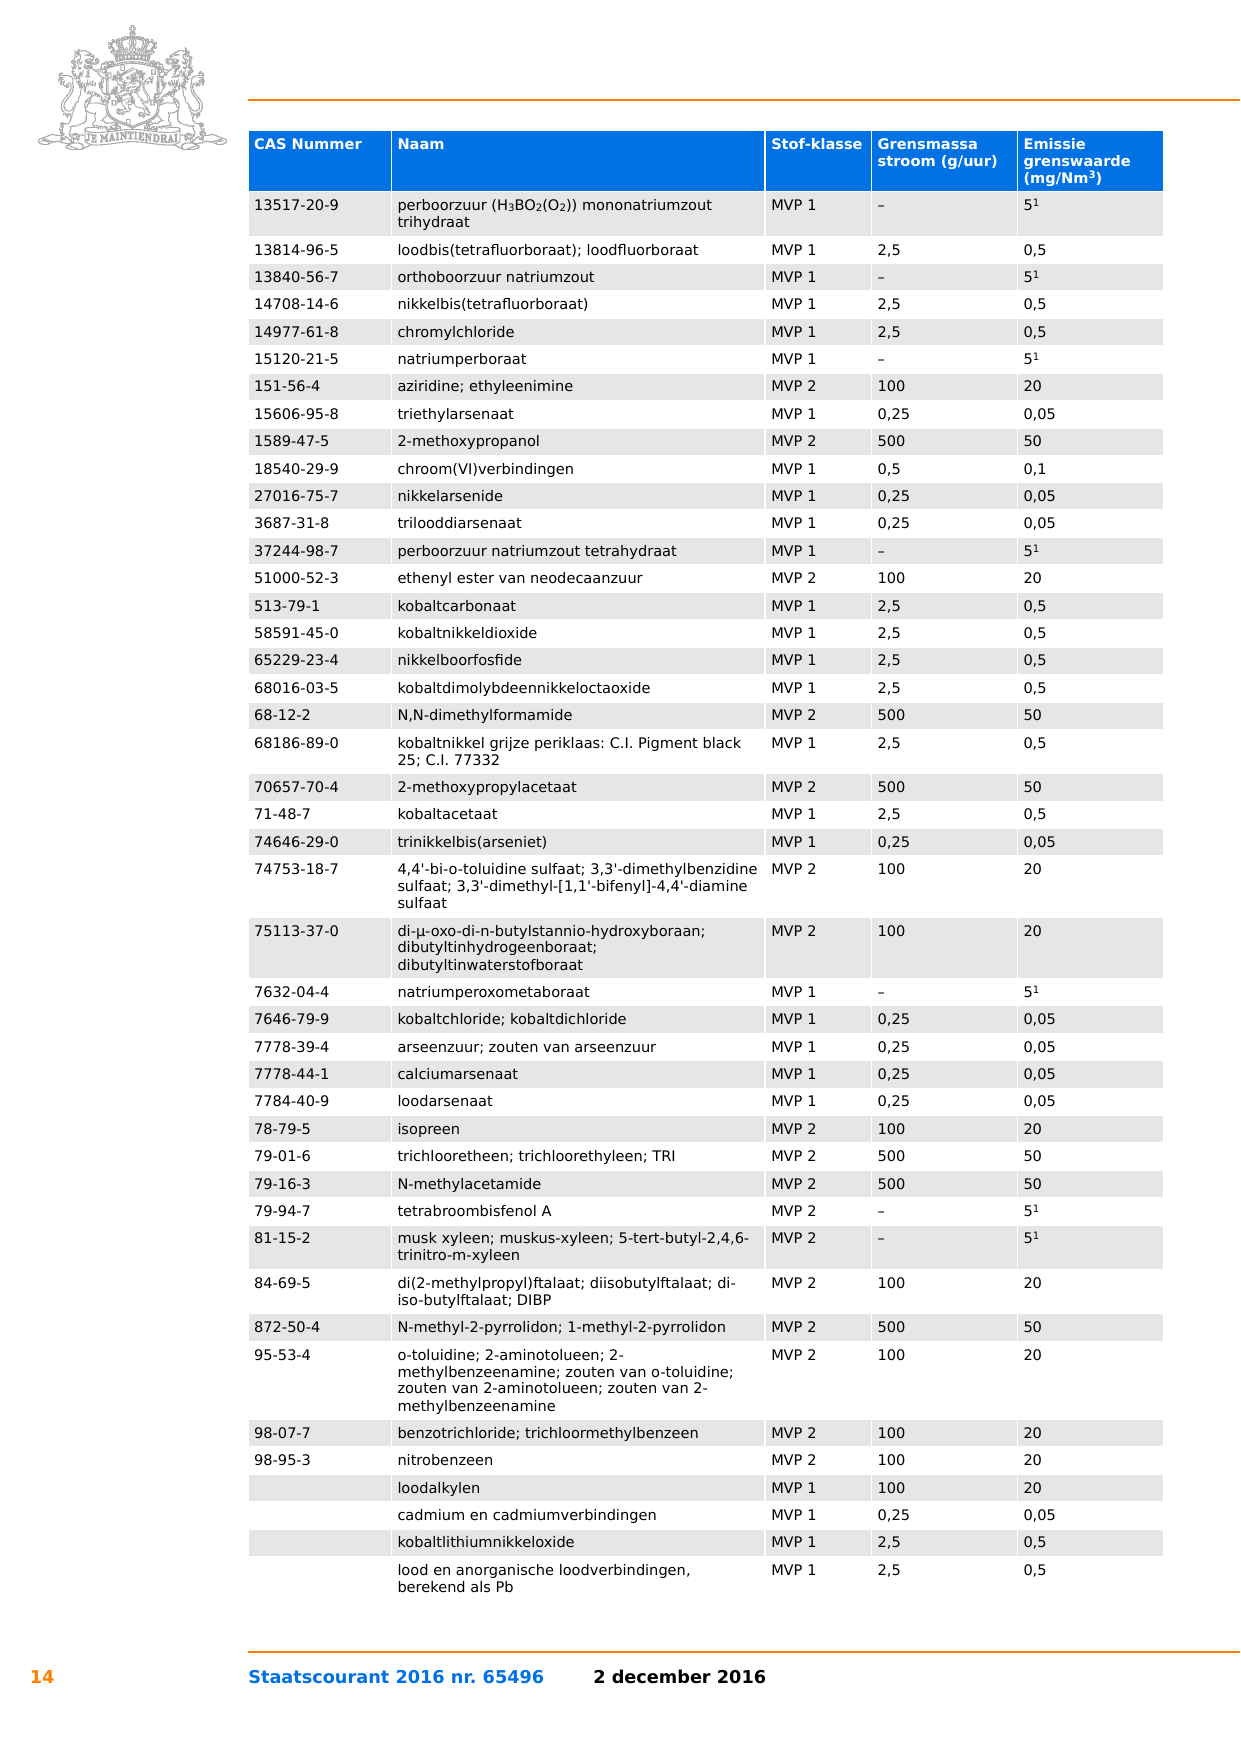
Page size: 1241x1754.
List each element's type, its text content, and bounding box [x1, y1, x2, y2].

table_cell kobaltnikkel grijze periklaas: C.I. Pigment black 25; C.I. 77332 [392, 730, 764, 773]
table_cell 2,5 [872, 291, 1017, 318]
table_cell MVP 1 [766, 802, 871, 828]
table_cell 2-methoxypropylacetaat [392, 774, 764, 801]
table_cell aziridine; ethyleenimine [392, 374, 764, 400]
table_header CAS Nummer [249, 131, 391, 191]
table_cell 20 [1018, 374, 1163, 400]
table_cell 0,25 [872, 829, 1017, 855]
table_cell 37244-98-7 [249, 538, 391, 564]
table_cell [249, 1502, 391, 1529]
table_cell natriumperoxometaboraat [392, 979, 764, 1005]
table_header Naam [392, 131, 764, 191]
table_cell 68-12-2 [249, 703, 391, 729]
table_cell MVP 1 [766, 1089, 871, 1115]
table_cell 100 [872, 1116, 1017, 1142]
table_cell MVP 2 [766, 856, 871, 917]
table_cell 3687-31-8 [249, 511, 391, 537]
table_cell trinikkelbis(arseniet) [392, 829, 764, 855]
table_cell 2,5 [872, 730, 1017, 773]
table_cell 0,05 [1018, 483, 1163, 509]
table_cell – [872, 346, 1017, 373]
table_cell loodalkylen [392, 1475, 764, 1501]
table_cell 1589-47-5 [249, 429, 391, 455]
table_cell 65229-23-4 [249, 648, 391, 674]
table_cell 100 [872, 1420, 1017, 1446]
table_cell 0,25 [872, 401, 1017, 427]
table_cell MVP 1 [766, 593, 871, 619]
table_cell arseenzuur; zouten van arseenzuur [392, 1034, 764, 1060]
table_cell 0,25 [872, 1502, 1017, 1529]
table_cell MVP 1 [766, 1006, 871, 1033]
table_cell MVP 2 [766, 1448, 871, 1474]
table_cell MVP 2 [766, 1144, 871, 1170]
table_cell 100 [872, 1448, 1017, 1474]
table_cell 0,05 [1018, 1061, 1163, 1088]
table_cell triethylarsenaat [392, 401, 764, 427]
table_cell 0,5 [1018, 620, 1163, 647]
table_header Grensmassa stroom (g/uur) [872, 131, 1017, 191]
table_cell 100 [872, 1342, 1017, 1419]
table_cell 20 [1018, 1116, 1163, 1142]
table_cell 68186-89-0 [249, 730, 391, 773]
table_cell MVP 2 [766, 1171, 871, 1197]
table_cell lood en anorganische loodverbindingen, berekend als Pb [392, 1557, 764, 1600]
table_cell chroom(VI)verbindingen [392, 456, 764, 482]
table_cell 500 [872, 703, 1017, 729]
table_cell 0,5 [1018, 593, 1163, 619]
table_cell 70657-70-4 [249, 774, 391, 801]
table_cell 71-48-7 [249, 802, 391, 828]
table_cell nikkelarsenide [392, 483, 764, 509]
table_cell 50 [1018, 703, 1163, 729]
table_cell 2,5 [872, 1530, 1017, 1556]
table_cell 98-07-7 [249, 1420, 391, 1446]
table_cell 100 [872, 565, 1017, 592]
table_cell isopreen [392, 1116, 764, 1142]
table_cell 2,5 [872, 1557, 1017, 1600]
table_cell 51 [1018, 1198, 1163, 1224]
table_cell 2,5 [872, 237, 1017, 263]
table_cell MVP 2 [766, 1270, 871, 1313]
table_cell 50 [1018, 1171, 1163, 1197]
table_cell MVP 1 [766, 291, 871, 318]
table_cell trilooddiarsenaat [392, 511, 764, 537]
table_cell 0,05 [1018, 1089, 1163, 1115]
table_cell 20 [1018, 856, 1163, 917]
table_cell 0,05 [1018, 511, 1163, 537]
table_cell 7784-40-9 [249, 1089, 391, 1115]
table_cell cadmium en cadmiumverbindingen [392, 1502, 764, 1529]
table_cell 20 [1018, 1448, 1163, 1474]
table_cell N-methylacetamide [392, 1171, 764, 1197]
table_cell MVP 2 [766, 1342, 871, 1419]
table_cell 14977-61-8 [249, 319, 391, 345]
table_cell 2,5 [872, 648, 1017, 674]
table_cell 100 [872, 1475, 1017, 1501]
table_cell N,N-dimethylformamide [392, 703, 764, 729]
table_cell MVP 1 [766, 401, 871, 427]
table_cell 51 [1018, 1226, 1163, 1269]
table_cell MVP 1 [766, 511, 871, 537]
table_cell 500 [872, 774, 1017, 801]
table_cell 0,5 [1018, 648, 1163, 674]
table_cell 95-53-4 [249, 1342, 391, 1419]
table_header Emissie grenswaarde (mg/Nm3) [1018, 131, 1163, 191]
table_cell – [872, 1198, 1017, 1224]
table_cell 13517-20-9 [249, 192, 391, 236]
table_cell 500 [872, 1314, 1017, 1341]
table_cell 2,5 [872, 593, 1017, 619]
table_cell MVP 2 [766, 374, 871, 400]
table_cell 0,25 [872, 1006, 1017, 1033]
table_cell – [872, 538, 1017, 564]
table_cell MVP 2 [766, 1198, 871, 1224]
table_cell 51 [1018, 979, 1163, 1005]
table_cell o-toluidine; 2-aminotolueen; 2-methylbenzeenamine; zouten van o-toluidine; zouten van 2-aminotolueen; zouten van 2-methylbenzeenamine [392, 1342, 764, 1419]
table_cell perboorzuur natriumzout tetrahydraat [392, 538, 764, 564]
table_cell loodarsenaat [392, 1089, 764, 1115]
table_cell 0,5 [1018, 319, 1163, 345]
table_cell MVP 1 [766, 1475, 871, 1501]
table_cell 0,05 [1018, 1006, 1163, 1033]
table_cell kobaltdimolybdeennikkeloctaoxide [392, 675, 764, 701]
table_cell 0,25 [872, 483, 1017, 509]
table_cell MVP 1 [766, 648, 871, 674]
table_cell 75113-37-0 [249, 918, 391, 978]
table_header Stof-klasse [766, 131, 871, 191]
table_cell 2-methoxypropanol [392, 429, 764, 455]
table_cell 20 [1018, 1420, 1163, 1446]
table_cell 15120-21-5 [249, 346, 391, 373]
table_cell – [872, 979, 1017, 1005]
table_cell 27016-75-7 [249, 483, 391, 509]
table_cell 100 [872, 374, 1017, 400]
table_cell 7646-79-9 [249, 1006, 391, 1033]
table_cell calciumarsenaat [392, 1061, 764, 1088]
table_cell MVP 1 [766, 237, 871, 263]
table_cell 13840-56-7 [249, 264, 391, 290]
table_cell 98-95-3 [249, 1448, 391, 1474]
table_cell 0,05 [1018, 1502, 1163, 1529]
table_cell 0,5 [1018, 1530, 1163, 1556]
table_cell MVP 1 [766, 538, 871, 564]
table_cell 84-69-5 [249, 1270, 391, 1313]
table_cell 0,05 [1018, 829, 1163, 855]
table_cell 100 [872, 856, 1017, 917]
table_cell 74646-29-0 [249, 829, 391, 855]
table_cell 513-79-1 [249, 593, 391, 619]
table_cell 20 [1018, 1475, 1163, 1501]
table_cell 2,5 [872, 319, 1017, 345]
table_cell 74753-18-7 [249, 856, 391, 917]
table_cell 78-79-5 [249, 1116, 391, 1142]
table_cell trichlooretheen; trichloorethyleen; TRI [392, 1144, 764, 1170]
table_cell di(2-methylpropyl)ftalaat; diisobutylftalaat; di-iso-butylftalaat; DIBP [392, 1270, 764, 1313]
table_cell 0,25 [872, 511, 1017, 537]
table_cell orthoboorzuur natriumzout [392, 264, 764, 290]
table_cell 0,5 [1018, 730, 1163, 773]
table_cell [249, 1475, 391, 1501]
table_cell MVP 1 [766, 192, 871, 236]
table_cell [249, 1557, 391, 1600]
picture [38, 25, 227, 150]
table_cell 51 [1018, 192, 1163, 236]
table_cell MVP 1 [766, 979, 871, 1005]
table_cell 0,25 [872, 1061, 1017, 1088]
table_cell MVP 2 [766, 1420, 871, 1446]
table_cell ethenyl ester van neodecaanzuur [392, 565, 764, 592]
table_cell 2,5 [872, 802, 1017, 828]
table_cell 58591-45-0 [249, 620, 391, 647]
table_cell MVP 2 [766, 429, 871, 455]
table_cell 0,5 [1018, 237, 1163, 263]
table_cell MVP 2 [766, 774, 871, 801]
table_cell MVP 2 [766, 918, 871, 978]
table_cell 7778-44-1 [249, 1061, 391, 1088]
table_cell nitrobenzeen [392, 1448, 764, 1474]
table_cell 2,5 [872, 620, 1017, 647]
table_cell MVP 1 [766, 483, 871, 509]
table_cell MVP 1 [766, 264, 871, 290]
table_cell 2,5 [872, 675, 1017, 701]
table_cell 13814-96-5 [249, 237, 391, 263]
table_cell di-µ-oxo-di-n-butylstannio-hydroxyboraan; dibutyltinhydrogeenboraat; dibutyltinwaterstofboraat [392, 918, 764, 978]
table_cell MVP 2 [766, 1226, 871, 1269]
table_cell MVP 1 [766, 456, 871, 482]
table_cell – [872, 192, 1017, 236]
table_cell MVP 1 [766, 1034, 871, 1060]
table_cell 872-50-4 [249, 1314, 391, 1341]
table_cell 50 [1018, 1144, 1163, 1170]
table_cell natriumperboraat [392, 346, 764, 373]
table_cell 0,05 [1018, 1034, 1163, 1060]
table_cell loodbis(tetrafluorboraat); loodfluorboraat [392, 237, 764, 263]
table_cell 50 [1018, 429, 1163, 455]
table_cell MVP 1 [766, 1061, 871, 1088]
table_cell 79-01-6 [249, 1144, 391, 1170]
table_cell 0,05 [1018, 401, 1163, 427]
table_cell 50 [1018, 1314, 1163, 1341]
table_cell kobaltnikkeldioxide [392, 620, 764, 647]
table_cell 500 [872, 1144, 1017, 1170]
table_cell MVP 1 [766, 730, 871, 773]
table_cell 20 [1018, 1270, 1163, 1313]
table_cell MVP 1 [766, 1502, 871, 1529]
table_cell 51 [1018, 264, 1163, 290]
table_cell kobaltcarbonaat [392, 593, 764, 619]
table_cell 51 [1018, 346, 1163, 373]
table_cell MVP 2 [766, 565, 871, 592]
table_cell MVP 2 [766, 1314, 871, 1341]
table_cell – [872, 264, 1017, 290]
table_cell 500 [872, 1171, 1017, 1197]
table_cell 79-94-7 [249, 1198, 391, 1224]
table_cell 81-15-2 [249, 1226, 391, 1269]
table_cell MVP 1 [766, 1557, 871, 1600]
table_cell tetrabroombisfenol A [392, 1198, 764, 1224]
table_cell 0,5 [1018, 291, 1163, 318]
table_cell MVP 2 [766, 1116, 871, 1142]
table_cell 0,25 [872, 1089, 1017, 1115]
table_cell 100 [872, 918, 1017, 978]
table_cell 20 [1018, 1342, 1163, 1419]
table_cell 68016-03-5 [249, 675, 391, 701]
table_cell kobaltlithiumnikkeloxide [392, 1530, 764, 1556]
table_cell MVP 1 [766, 346, 871, 373]
table_cell 0,5 [1018, 802, 1163, 828]
table_cell kobaltacetaat [392, 802, 764, 828]
table_cell 51 [1018, 538, 1163, 564]
table_cell benzotrichloride; trichloormethylbenzeen [392, 1420, 764, 1446]
table_cell 79-16-3 [249, 1171, 391, 1197]
table_cell 0,1 [1018, 456, 1163, 482]
table_cell 51000-52-3 [249, 565, 391, 592]
table_cell 151-56-4 [249, 374, 391, 400]
table_cell MVP 1 [766, 829, 871, 855]
table_cell 50 [1018, 774, 1163, 801]
table_cell 100 [872, 1270, 1017, 1313]
table_cell 500 [872, 429, 1017, 455]
table_cell 20 [1018, 918, 1163, 978]
table_cell 4,4'-bi-o-toluidine sulfaat; 3,3'-dimethylbenzidine sulfaat; 3,3'-dimethyl-[1,1'-bifenyl]-4,4'-diamine sulfaat [392, 856, 764, 917]
table_cell 7778-39-4 [249, 1034, 391, 1060]
table_cell nikkelboorfosfide [392, 648, 764, 674]
table_cell 14708-14-6 [249, 291, 391, 318]
table_cell 18540-29-9 [249, 456, 391, 482]
table_cell 7632-04-4 [249, 979, 391, 1005]
table_cell [249, 1530, 391, 1556]
table_cell MVP 1 [766, 1530, 871, 1556]
table_cell MVP 1 [766, 319, 871, 345]
table_cell 0,5 [1018, 675, 1163, 701]
table_cell 0,25 [872, 1034, 1017, 1060]
table_cell 0,5 [1018, 1557, 1163, 1600]
table_cell 20 [1018, 565, 1163, 592]
table_cell 15606-95-8 [249, 401, 391, 427]
table_cell perboorzuur (H3BO2(O2)) mononatriumzout trihydraat [392, 192, 764, 236]
table_cell – [872, 1226, 1017, 1269]
table_cell MVP 1 [766, 620, 871, 647]
table_cell MVP 2 [766, 703, 871, 729]
table_cell MVP 1 [766, 675, 871, 701]
table_cell nikkelbis(tetrafluorboraat) [392, 291, 764, 318]
table_cell N-methyl-2-pyrrolidon; 1-methyl-2-pyrrolidon [392, 1314, 764, 1341]
table_cell kobaltchloride; kobaltdichloride [392, 1006, 764, 1033]
table_cell chromylchloride [392, 319, 764, 345]
table_cell musk xyleen; muskus-xyleen; 5-tert-butyl-2,4,6-trinitro-m-xyleen [392, 1226, 764, 1269]
table_cell 0,5 [872, 456, 1017, 482]
